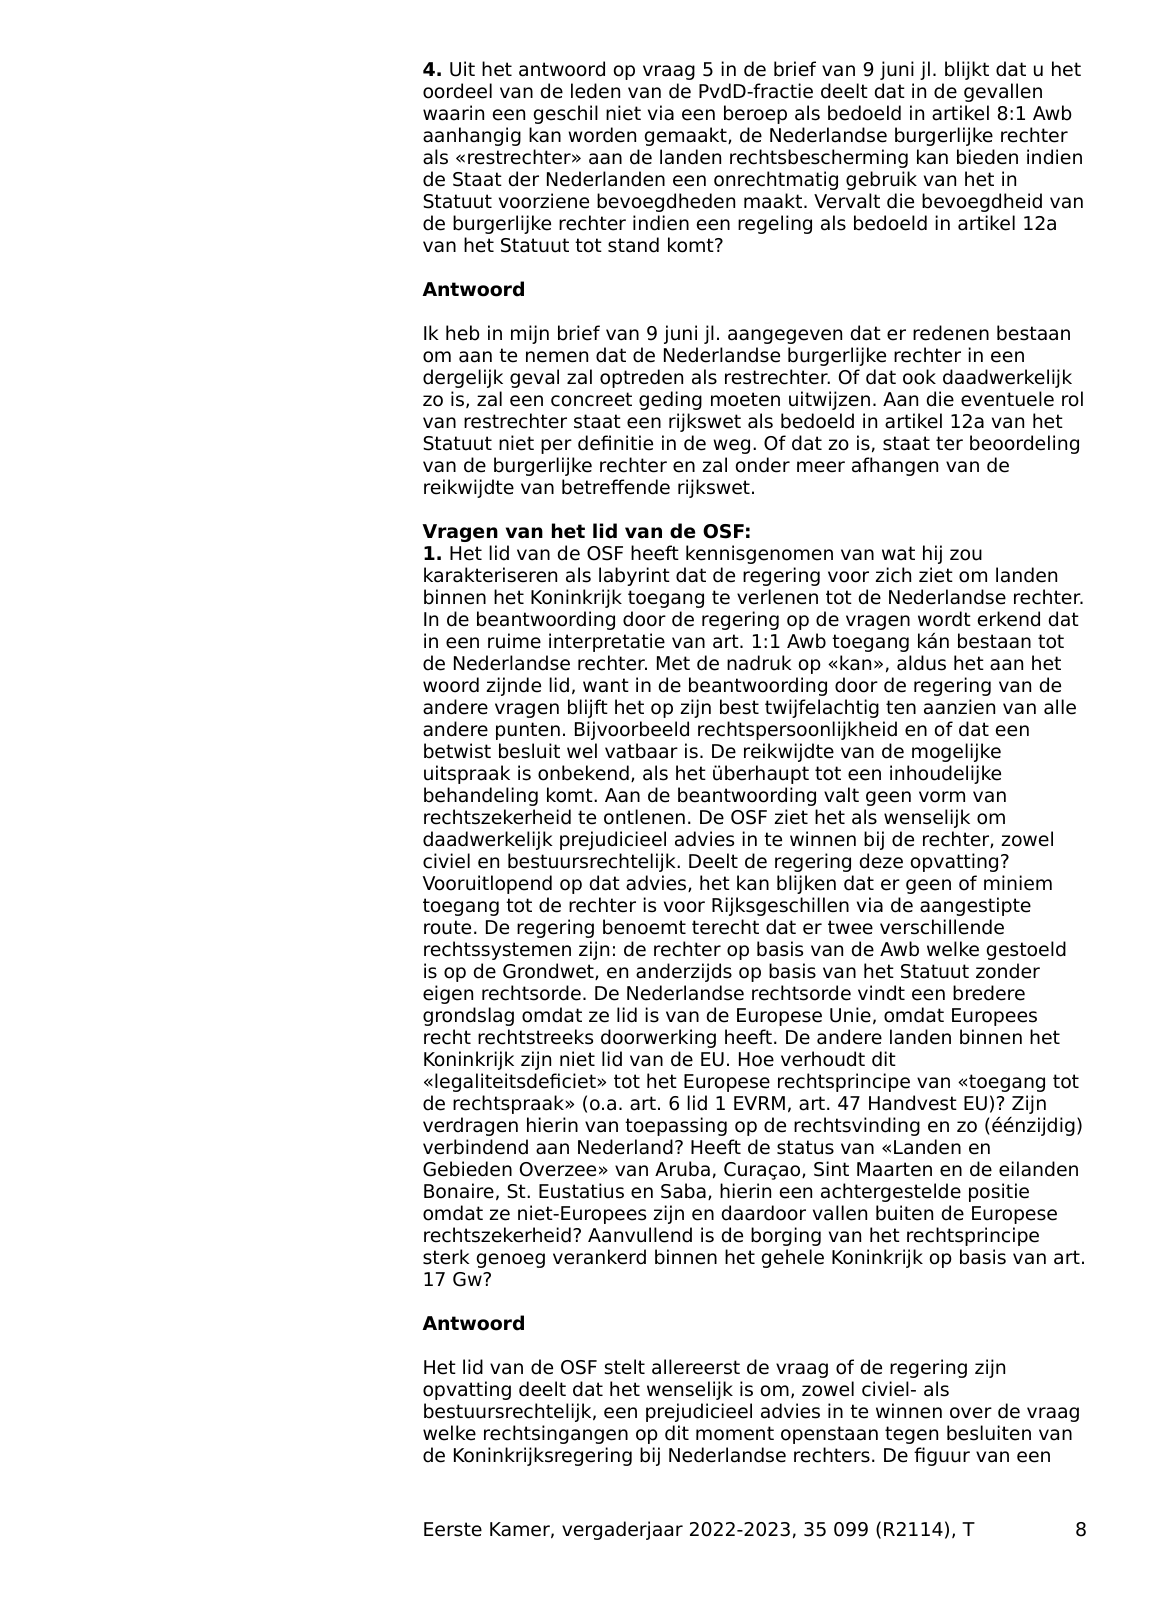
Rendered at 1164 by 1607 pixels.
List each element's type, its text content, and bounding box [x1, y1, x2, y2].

subtitle Antwoord [422, 1313, 1087, 1335]
text 1. Het lid van de OSF heeft kennisgenomen van wat hij zou karakteriseren als labyrint dat de regering voor zich ziet om landen binnen het Koninkrijk toegang te verlenen tot de Nederlandse rechter. [422, 543, 1087, 609]
text Vragen van het lid van de OSF: [422, 521, 1087, 543]
subtitle Antwoord [422, 279, 1087, 301]
text 4. Uit het antwoord op vraag 5 in de brief van 9 juni jl. blijkt dat u het oordeel van de leden van de PvdD-fractie deelt dat in de gevallen waarin een geschil niet via een beroep als bedoeld in artikel 8:1 Awb aanhangig kan worden gemaakt, de Nederlandse burgerlijke rechter als «restrechter» aan de landen rechtsbescherming kan bieden indien de Staat der Nederlanden een onrechtmatig gebruik van het in Statuut voorziene bevoegdheden maakt. Vervalt die bevoegdheid van de burgerlijke rechter indien een regeling als bedoeld in artikel 12a van het Statuut tot stand komt? [422, 59, 1087, 257]
text Het lid van de OSF stelt allereerst de vraag of de regering zijn opvatting deelt dat het wenselijk is om, zowel civiel- als bestuursrechtelijk, een prejudicieel advies in te winnen over de vraag welke rechtsingangen op dit moment openstaan tegen besluiten van de Koninkrijksregering bij Nederlandse rechters. De figuur van een [422, 1357, 1087, 1467]
text In de beantwoording door de regering op de vragen wordt erkend dat in een ruime interpretatie van art. 1:1 Awb toegang kán bestaan tot de Nederlandse rechter. Met de nadruk op «kan», aldus het aan het woord zijnde lid, want in de beantwoording door de regering van de andere vragen blijft het op zijn best twijfelachtig ten aanzien van alle andere punten. Bijvoorbeeld rechtspersoonlijkheid en of dat een betwist besluit wel vatbaar is. De reikwijdte van de mogelijke uitspraak is onbekend, als het überhaupt tot een inhoudelijke behandeling komt. Aan de beantwoording valt geen vorm van rechtszekerheid te ontlenen. De OSF ziet het als wenselijk om daadwerkelijk prejudicieel advies in te winnen bij de rechter, zowel civiel en bestuursrechtelijk. Deelt de regering deze opvatting? Vooruitlopend op dat advies, het kan blijken dat er geen of miniem toegang tot de rechter is voor Rijksgeschillen via de aangestipte route. De regering benoemt terecht dat er twee verschillende rechtssystemen zijn: de rechter op basis van de Awb welke gestoeld is op de Grondwet, en anderzijds op basis van het Statuut zonder eigen rechtsorde. De Nederlandse rechtsorde vindt een bredere grondslag omdat ze lid is van de Europese Unie, omdat Europees recht rechtstreeks doorwerking heeft. De andere landen binnen het Koninkrijk zijn niet lid van de EU. Hoe verhoudt dit «legaliteitsdeficiet» tot het Europese rechtsprincipe van «toegang tot de rechtspraak» (o.a. art. 6 lid 1 EVRM, art. 47 Handvest EU)? Zijn verdragen hierin van toepassing op de rechtsvinding en zo (éénzijdig) verbindend aan Nederland? Heeft de status van «Landen en Gebieden Overzee» van Aruba, Curaçao, Sint Maarten en de eilanden Bonaire, St. Eustatius en Saba, hierin een achtergestelde positie omdat ze niet-Europees zijn en daardoor vallen buiten de Europese rechtszekerheid? Aanvullend is de borging van het rechtsprincipe sterk genoeg verankerd binnen het gehele Koninkrijk op basis van art. 17 Gw? [422, 609, 1087, 1291]
text Ik heb in mijn brief van 9 juni jl. aangegeven dat er redenen bestaan om aan te nemen dat de Nederlandse burgerlijke rechter in een dergelijk geval zal optreden als restrechter. Of dat ook daadwerkelijk zo is, zal een concreet geding moeten uitwijzen. Aan die eventuele rol van restrechter staat een rijkswet als bedoeld in artikel 12a van het Statuut niet per definitie in de weg. Of dat zo is, staat ter beoordeling van de burgerlijke rechter en zal onder meer afhangen van de reikwijdte van betreffende rijkswet. [422, 323, 1087, 499]
